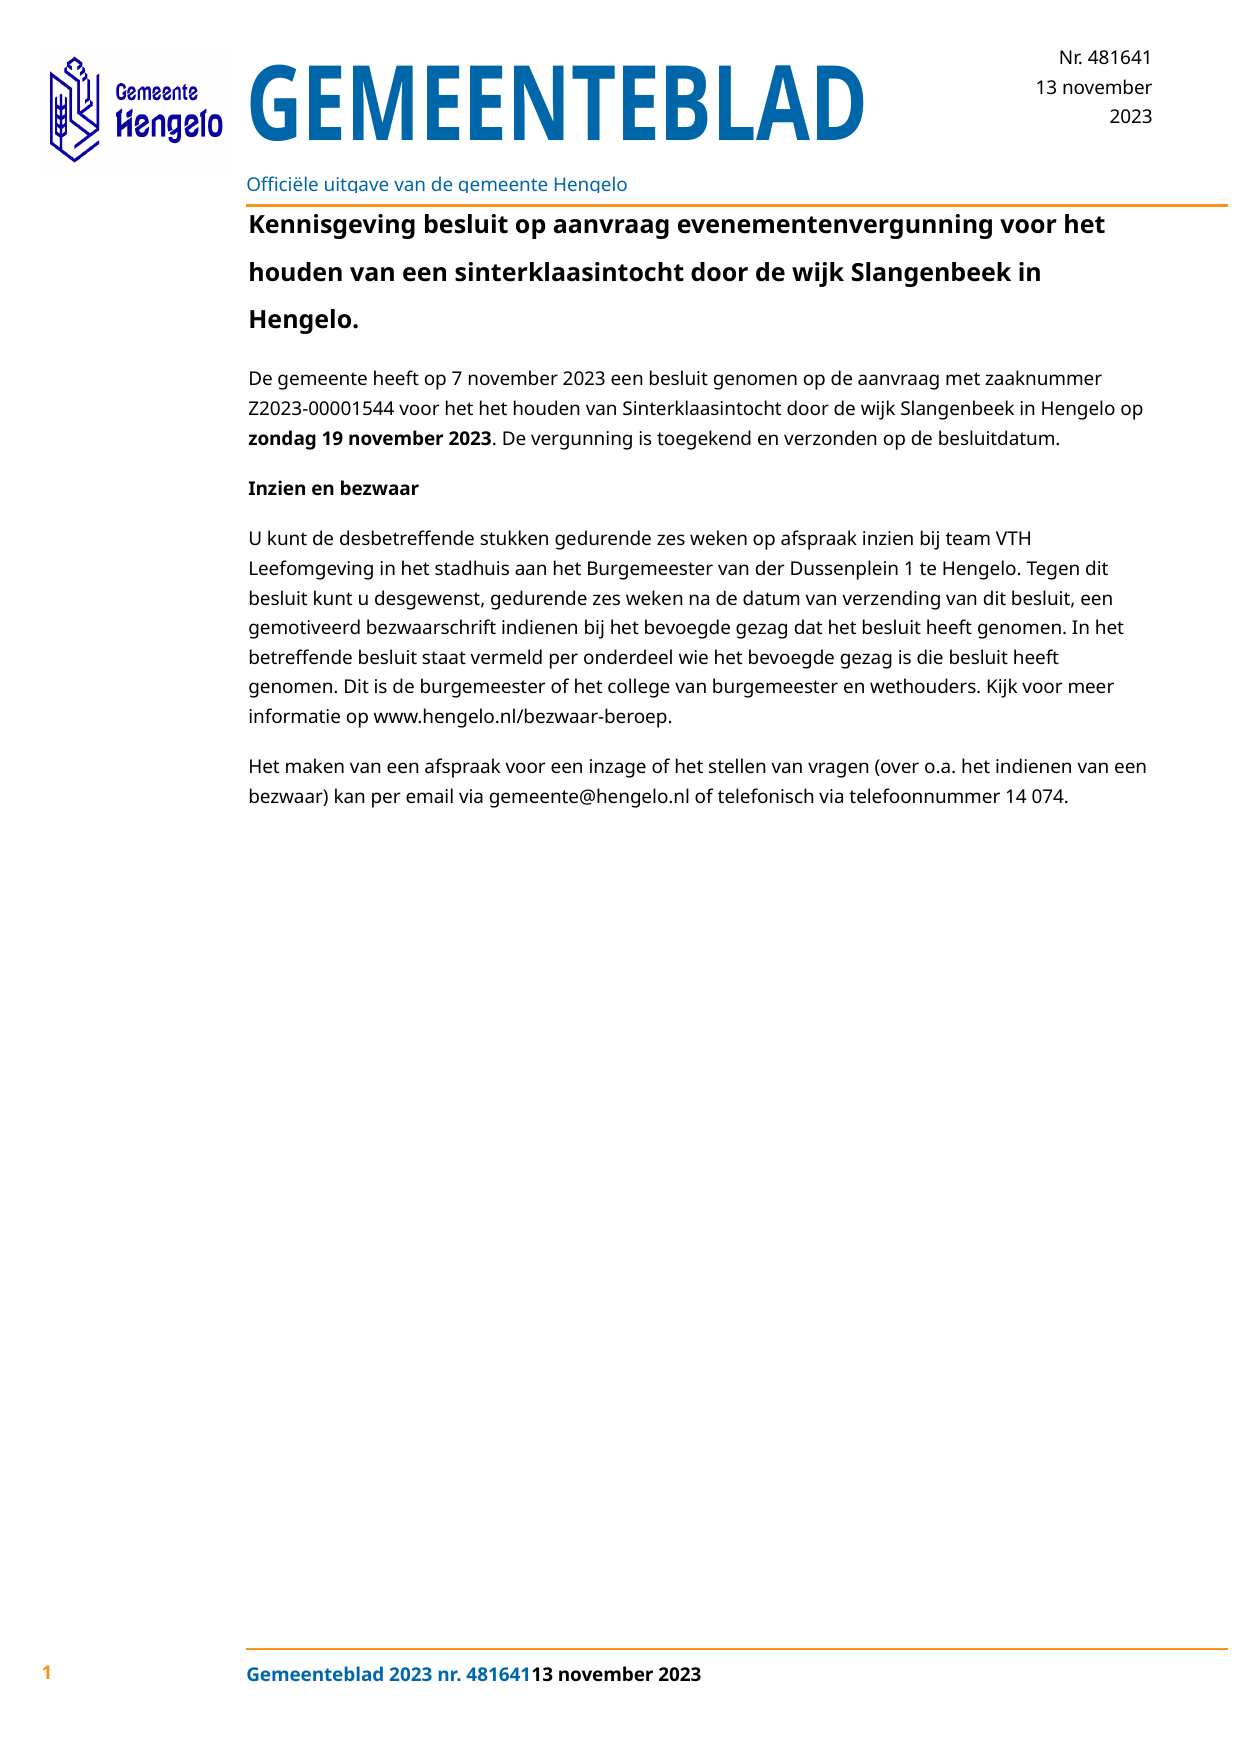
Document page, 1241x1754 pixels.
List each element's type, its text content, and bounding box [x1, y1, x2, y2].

text Inzien en bezwaar [248, 475, 1152, 501]
picture [41, 47, 231, 172]
text De gemeente heeft op 7 november 2023 een besluit genomen op de aanvraag met zaaknummer Z2023-00001544 voor het het houden van Sinterklaasintocht door de wijk Slangenbeek in Hengelo op zondag 19 november 2023. De vergunning is toegekend en verzonden op de besluitdatum. [248, 366, 1152, 450]
text Kennisgeving besluit op aanvraag evenementenvergunning voor het houden van een sinterklaasintocht door de wijk Slangenbeek in Hengelo. [248, 207, 1152, 336]
text Het maken van een afspraak voor een inzage of het stellen van vragen (over o.a. het indienen van een bezwaar) kan per email via gemeente@hengelo.nl of telefonisch via telefoonnummer 14 074. [248, 753, 1152, 809]
text U kunt de desbetreffende stukken gedurende zes weken op afspraak inzien bij team VTH Leefomgeving in het stadhuis aan het Burgemeester van der Dussenplein 1 te Hengelo. Tegen dit besluit kunt u desgewenst, gedurende zes weken na de datum van verzending van dit besluit, een gemotiveerd bezwaarschrift indienen bij het bevoegde gezag dat het besluit heeft genomen. In het betreffende besluit staat vermeld per onderdeel wie het bevoegde gezag is die besluit heeft genomen. Dit is de burgemeester of het college van burgemeester en wethouders. Kijk voor meer informatie op www.hengelo.nl/bezwaar-beroep. [248, 526, 1152, 729]
